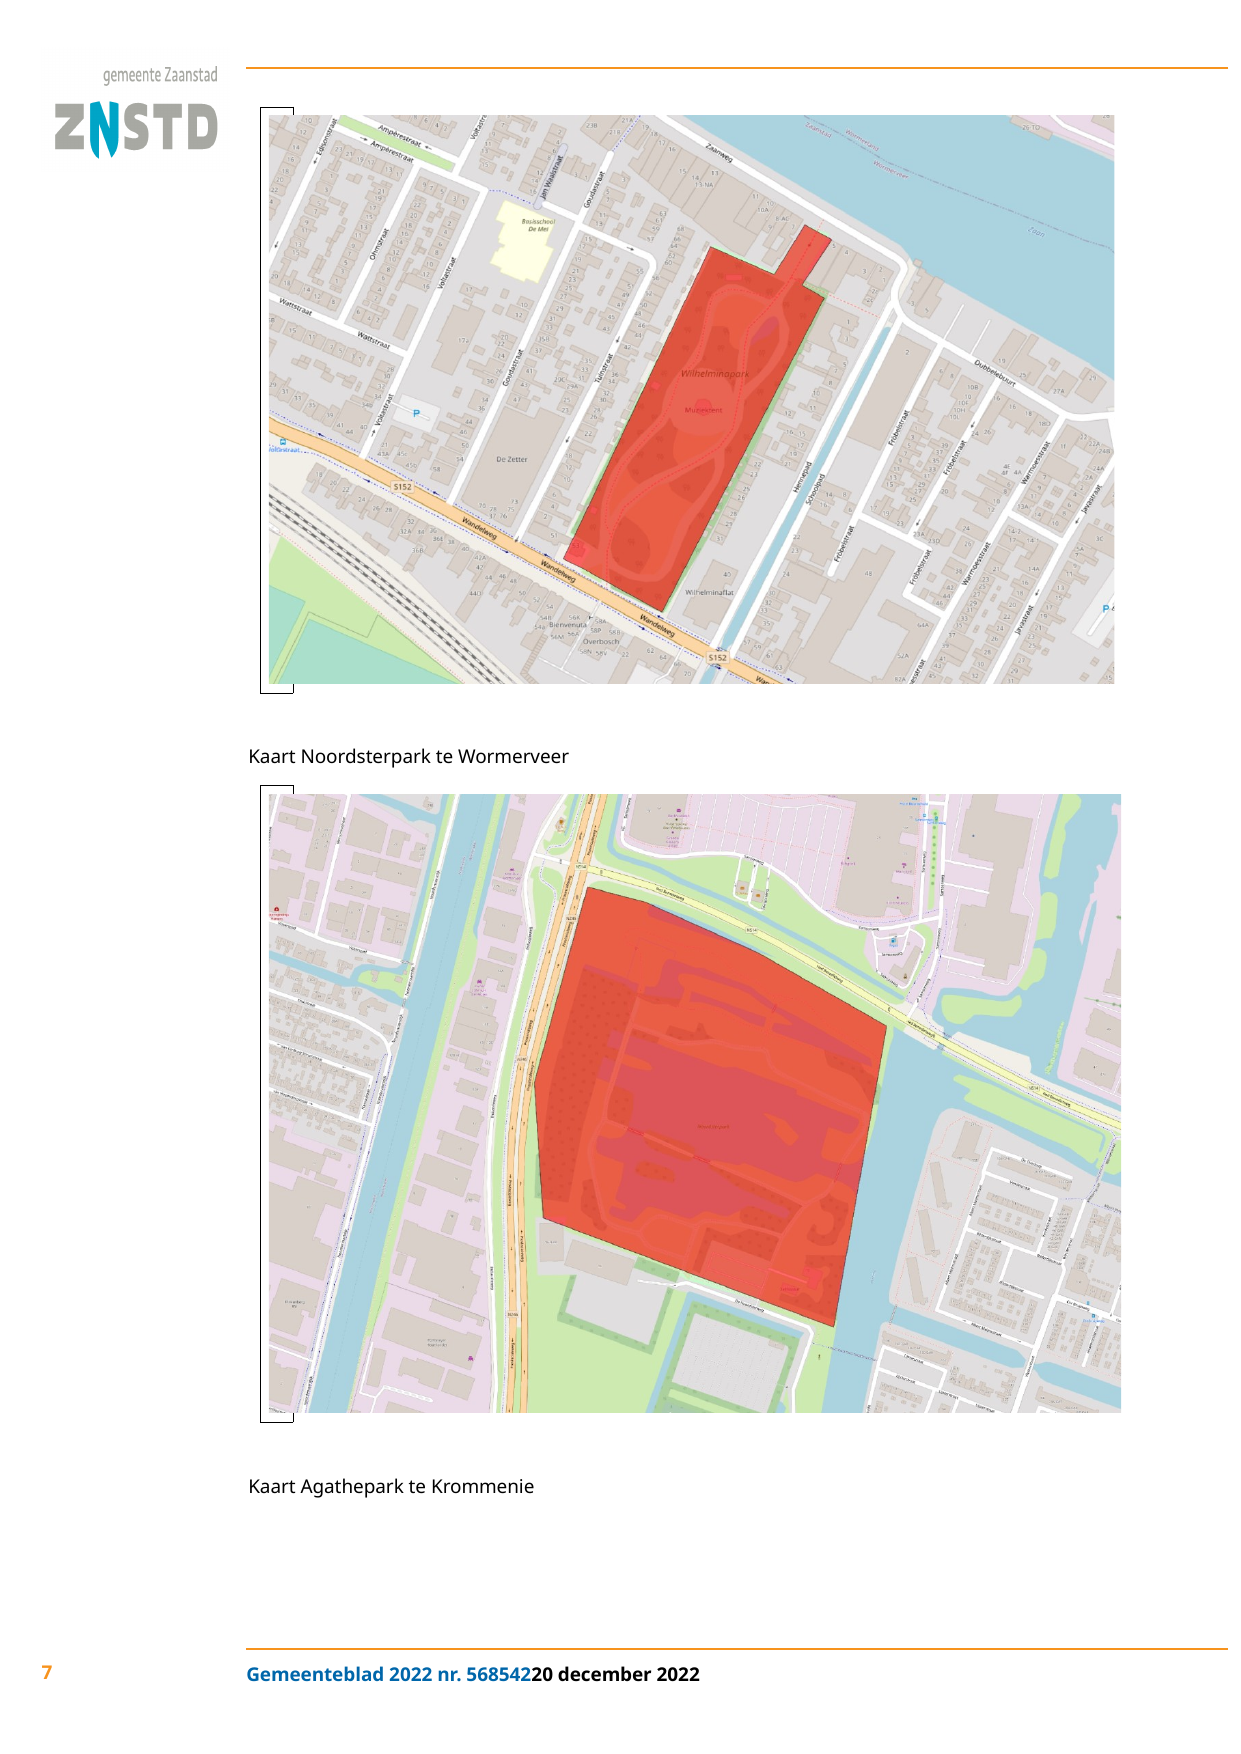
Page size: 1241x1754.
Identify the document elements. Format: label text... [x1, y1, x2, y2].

picture [41, 47, 231, 172]
text Kaart Noordsterpark te Wormerveer [248, 744, 1152, 769]
text Kaart Agathepark te Krommenie [248, 1473, 1152, 1498]
picture [268, 115, 1115, 684]
picture [268, 794, 1122, 1413]
